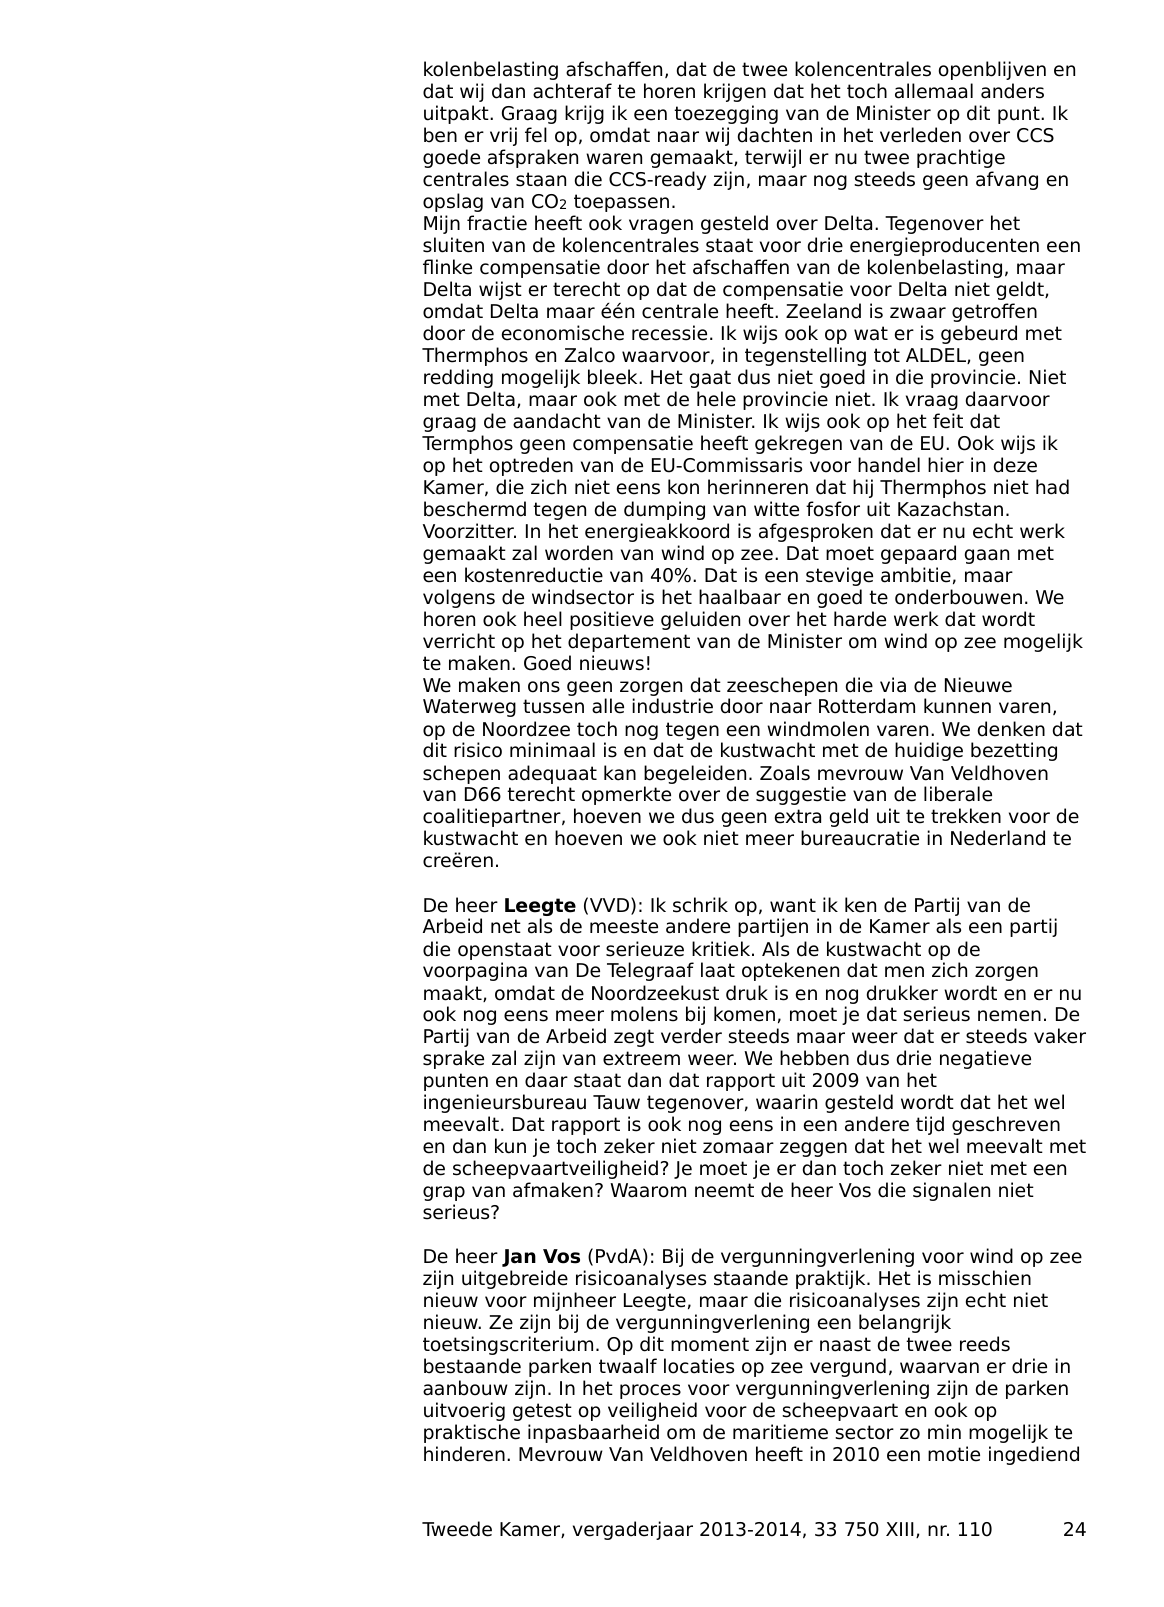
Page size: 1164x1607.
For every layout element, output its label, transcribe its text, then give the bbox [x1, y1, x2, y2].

text De heer Leegte (VVD): Ik schrik op, want ik ken de Partij van de Arbeid net als de meeste andere partijen in de Kamer als een partij die openstaat voor serieuze kritiek. Als de kustwacht op de voorpagina van De Telegraaf laat optekenen dat men zich zorgen maakt, omdat de Noordzeekust druk is en nog drukker wordt en er nu ook nog eens meer molens bij komen, moet je dat serieus nemen. De Partij van de Arbeid zegt verder steeds maar weer dat er steeds vaker sprake zal zijn van extreem weer. We hebben dus drie negatieve punten en daar staat dan dat rapport uit 2009 van het ingenieursbureau Tauw tegenover, waarin gesteld wordt dat het wel meevalt. Dat rapport is ook nog eens in een andere tijd geschreven en dan kun je toch zeker niet zomaar zeggen dat het wel meevalt met de scheepvaartveiligheid? Je moet je er dan toch zeker niet met een grap van afmaken? Waarom neemt de heer Vos die signalen niet serieus? [422, 894, 1087, 1224]
text De heer Jan Vos (PvdA): Bij de vergunningverlening voor wind op zee zijn uitgebreide risicoanalyses staande praktijk. Het is misschien nieuw voor mijnheer Leegte, maar die risicoanalyses zijn echt niet nieuw. Ze zijn bij de vergunningverlening een belangrijk toetsingscriterium. Op dit moment zijn er naast de twee reeds bestaande parken twaalf locaties op zee vergund, waarvan er drie in aanbouw zijn. In het proces voor vergunningverlening zijn de parken uitvoerig getest op veiligheid voor de scheepvaart en ook op praktische inpasbaarheid om de maritieme sector zo min mogelijk te hinderen. Mevrouw Van Veldhoven heeft in 2010 een motie ingediend [422, 1246, 1087, 1466]
text We maken ons geen zorgen dat zeeschepen die via de Nieuwe Waterweg tussen alle industrie door naar Rotterdam kunnen varen, op de Noordzee toch nog tegen een windmolen varen. We denken dat dit risico minimaal is en dat de kustwacht met de huidige bezetting schepen adequaat kan begeleiden. Zoals mevrouw Van Veldhoven van D66 terecht opmerkte over de suggestie van de liberale coalitiepartner, hoeven we dus geen extra geld uit te trekken voor de kustwacht en hoeven we ook niet meer bureaucratie in Nederland te creëren. [422, 674, 1087, 872]
text Voorzitter. In het energieakkoord is afgesproken dat er nu echt werk gemaakt zal worden van wind op zee. Dat moet gepaard gaan met een kostenreductie van 40%. Dat is een stevige ambitie, maar volgens de windsector is het haalbaar en goed te onderbouwen. We horen ook heel positieve geluiden over het harde werk dat wordt verricht op het departement van de Minister om wind op zee mogelijk te maken. Goed nieuws! [422, 521, 1087, 674]
text Mijn fractie heeft ook vragen gesteld over Delta. Tegenover het sluiten van de kolencentrales staat voor drie energieproducenten een flinke compensatie door het afschaffen van de kolenbelasting, maar Delta wijst er terecht op dat de compensatie voor Delta niet geldt, omdat Delta maar één centrale heeft. Zeeland is zwaar getroffen door de economische recessie. Ik wijs ook op wat er is gebeurd met Thermphos en Zalco waarvoor, in tegenstelling tot ALDEL, geen redding mogelijk bleek. Het gaat dus niet goed in die provincie. Niet met Delta, maar ook met de hele provincie niet. Ik vraag daarvoor graag de aandacht van de Minister. Ik wijs ook op het feit dat Termphos geen compensatie heeft gekregen van de EU. Ook wijs ik op het optreden van de EU-Commissaris voor handel hier in deze Kamer, die zich niet eens kon herinneren dat hij Thermphos niet had beschermd tegen de dumping van witte fosfor uit Kazachstan. [422, 213, 1087, 521]
text kolenbelasting afschaffen, dat de twee kolencentrales openblijven en dat wij dan achteraf te horen krijgen dat het toch allemaal anders uitpakt. Graag krijg ik een toezegging van de Minister op dit punt. Ik ben er vrij fel op, omdat naar wij dachten in het verleden over CCS goede afspraken waren gemaakt, terwijl er nu twee prachtige centrales staan die CCS-ready zijn, maar nog steeds geen afvang en opslag van CO2 toepassen. [422, 59, 1087, 213]
